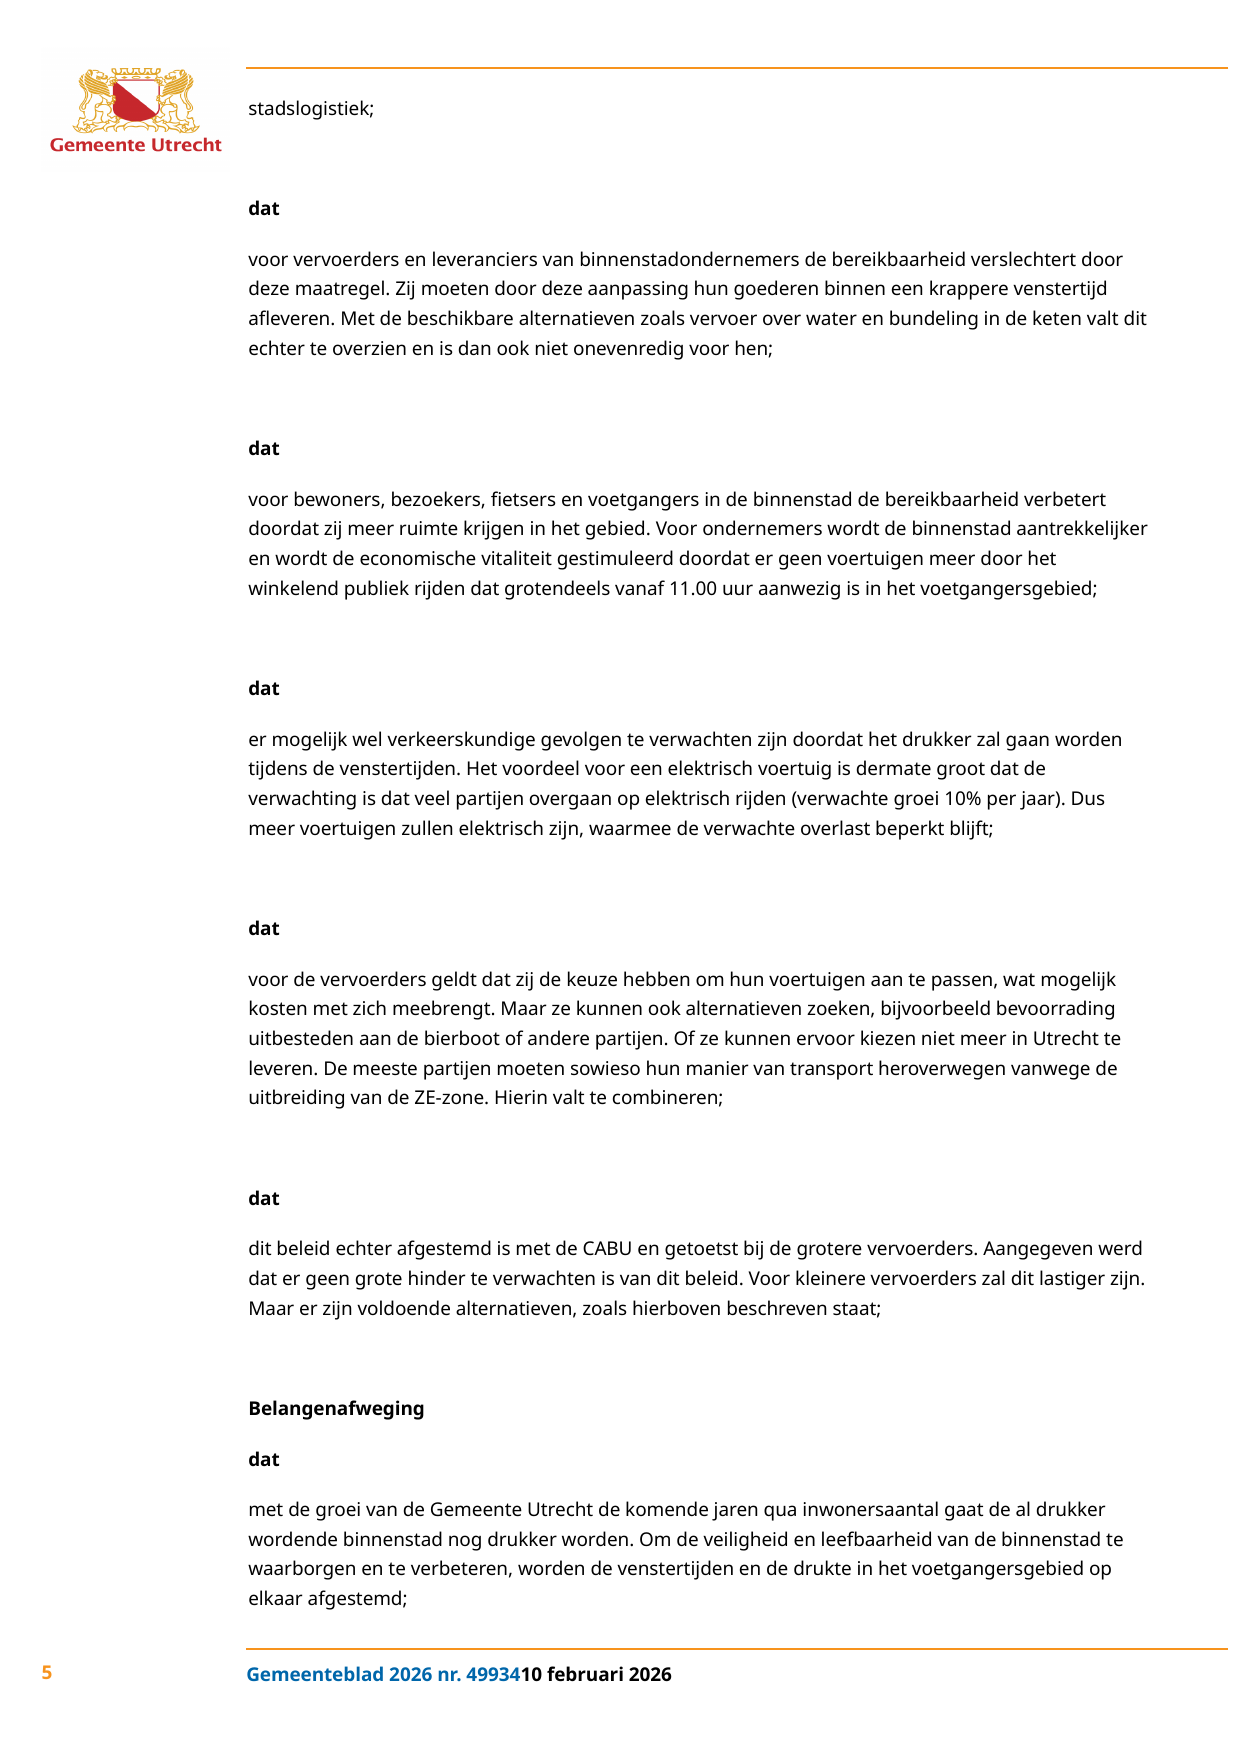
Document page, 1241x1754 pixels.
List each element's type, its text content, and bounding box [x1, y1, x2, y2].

text met de groei van de Gemeente Utrecht de komende jaren qua inwonersaantal gaat de al drukker wordende binnenstad nog drukker worden. Om de veiligheid en leefbaarheid van de binnenstad te waarborgen en te verbeteren, worden de venstertijden en de drukte in het voetgangersgebied op elkaar afgestemd; [248, 1496, 1152, 1611]
picture [41, 47, 231, 172]
text dat [248, 1185, 1152, 1211]
text dat [248, 916, 1152, 941]
text dat [248, 676, 1152, 701]
text voor bewoners, bezoekers, fietsers en voetgangers in de binnenstad de bereikbaarheid verbetert doordat zij meer ruimte krijgen in het gebied. Voor ondernemers wordt de binnenstad aantrekkelijker en wordt de economische vitaliteit gestimuleerd doordat er geen voertuigen meer door het winkelend publiek rijden dat grotendeels vanaf 11.00 uur aanwezig is in het voetgangersgebied; [248, 486, 1152, 601]
text voor vervoerders en leveranciers van binnenstadondernemers de bereikbaarheid verslechtert door deze maatregel. Zij moeten door deze aanpassing hun goederen binnen een krappere venstertijd afleveren. Met de beschikbare alternatieven zoals vervoer over water en bundeling in de keten valt dit echter te overzien en is dan ook niet onevenredig voor hen; [248, 246, 1152, 361]
text dat [248, 436, 1152, 461]
text dit beleid echter afgestemd is met de CABU en getoetst bij de grotere vervoerders. Aangegeven werd dat er geen grote hinder te verwachten is van dit beleid. Voor kleinere vervoerders zal dit lastiger zijn. Maar er zijn voldoende alternatieven, zoals hierboven beschreven staat; [248, 1236, 1152, 1321]
text voor de vervoerders geldt dat zij de keuze hebben om hun voertuigen aan te passen, wat mogelijk kosten met zich meebrengt. Maar ze kunnen ook alternatieven zoeken, bijvoorbeeld bevoorrading uitbesteden aan de bierboot of andere partijen. Of ze kunnen ervoor kiezen niet meer in Utrecht te leveren. De meeste partijen moeten sowieso hun manier van transport heroverwegen vanwege de uitbreiding van de ZE-zone. Hierin valt te combineren; [248, 966, 1152, 1110]
text er mogelijk wel verkeerskundige gevolgen te verwachten zijn doordat het drukker zal gaan worden tijdens de venstertijden. Het voordeel voor een elektrisch voertuig is dermate groot dat de verwachting is dat veel partijen overgaan op elektrisch rijden (verwachte groei 10% per jaar). Dus meer voertuigen zullen elektrisch zijn, waarmee de verwachte overlast beperkt blijft; [248, 726, 1152, 841]
text Belangenafweging [248, 1396, 1152, 1421]
text dat [248, 1446, 1152, 1472]
text stadslogistiek; [248, 95, 1152, 121]
text dat [248, 196, 1152, 221]
